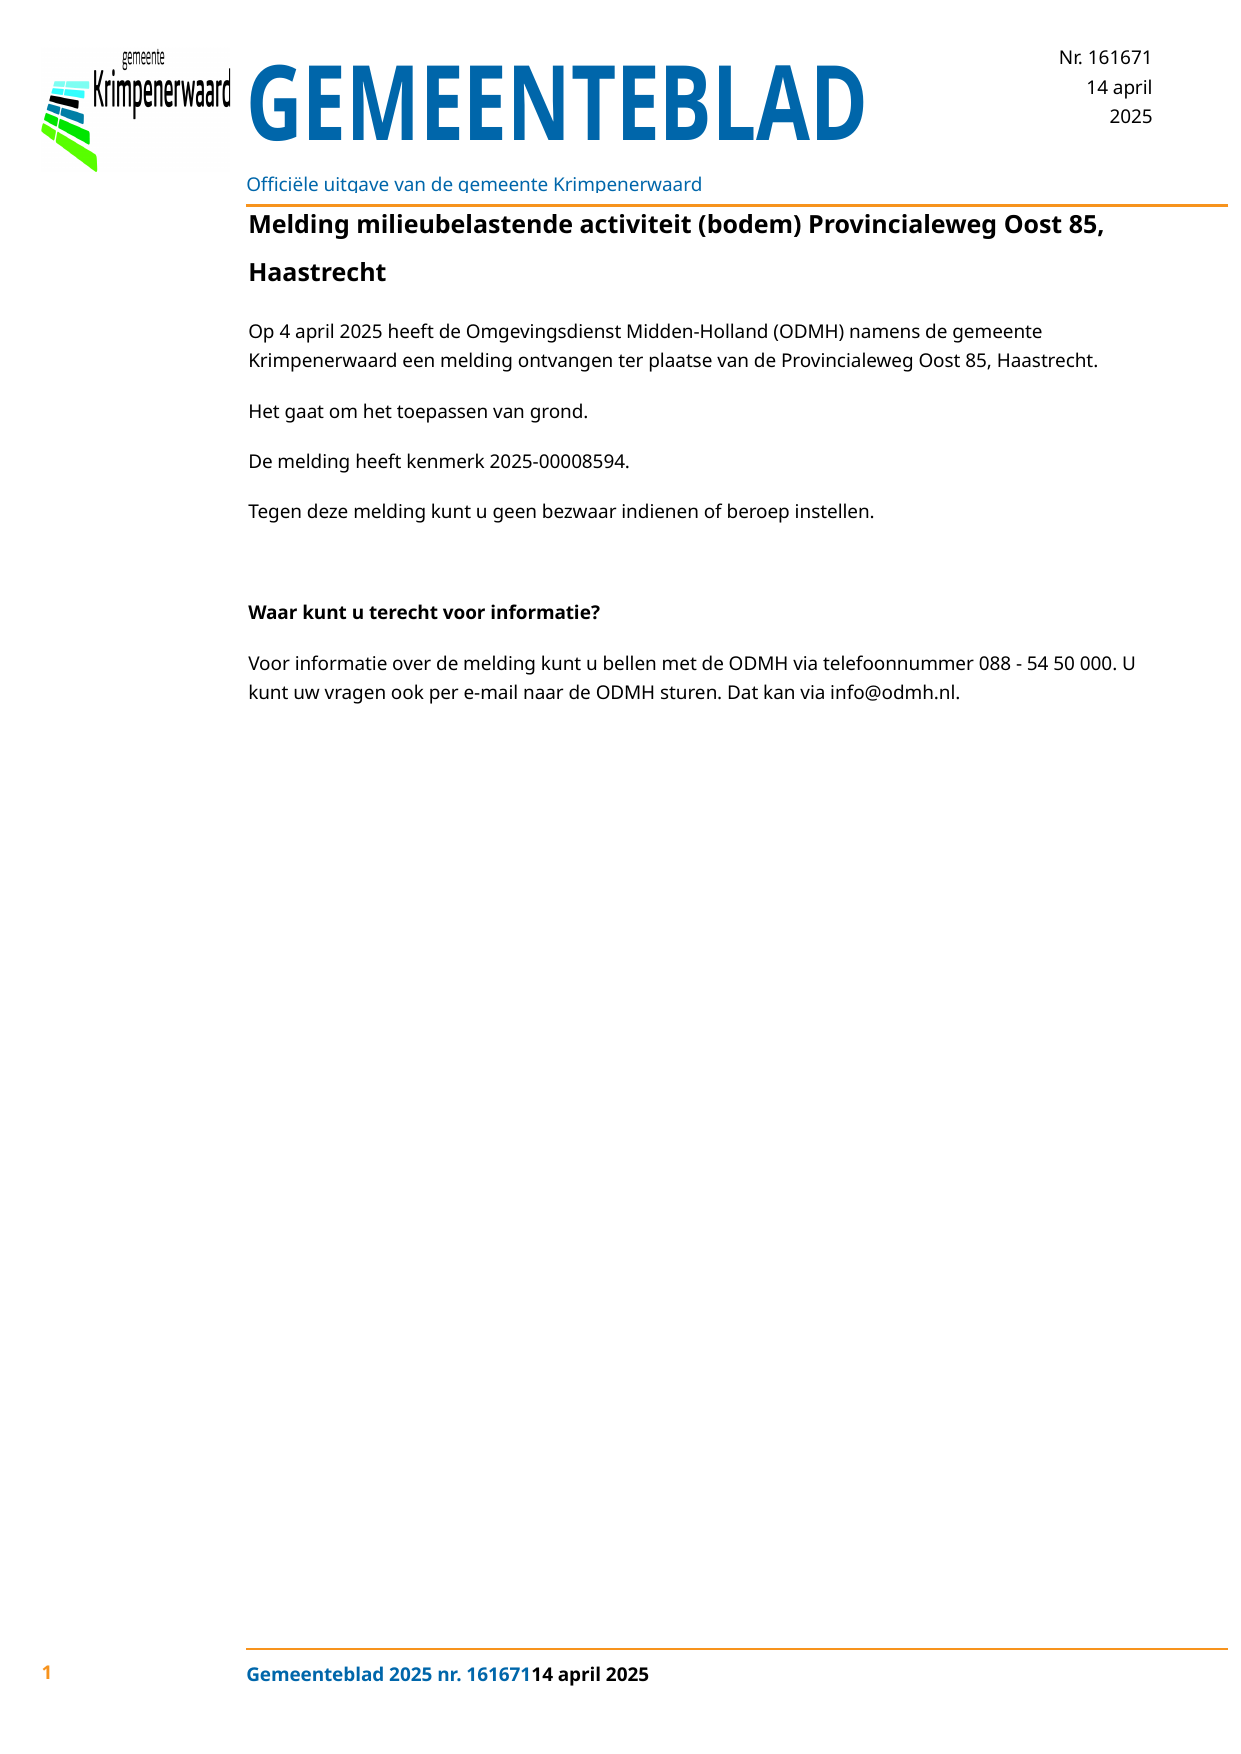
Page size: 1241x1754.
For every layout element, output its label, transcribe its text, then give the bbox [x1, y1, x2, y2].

text Voor informatie over de melding kunt u bellen met de ODMH via telefoonnummer 088 - 54 50 000. U kunt uw vragen ook per e-mail naar de ODMH sturen. Dat kan via info@odmh.nl. [248, 650, 1152, 705]
text Het gaat om het toepassen van grond. [248, 398, 1152, 424]
text Op 4 april 2025 heeft de Omgevingsdienst Midden-Holland (ODMH) namens de gemeente Krimpenerwaard een melding ontvangen ter plaatse van de Provincialeweg Oost 85, Haastrecht. [248, 318, 1152, 373]
picture [41, 47, 231, 172]
text Tegen deze melding kunt u geen bezwaar indienen of beroep instellen. [248, 499, 1152, 524]
text Waar kunt u terecht voor informatie? [248, 599, 1152, 625]
text Melding milieubelastende activiteit (bodem) Provincialeweg Oost 85, Haastrecht [248, 207, 1152, 288]
text De melding heeft kenmerk 2025-00008594. [248, 448, 1152, 474]
